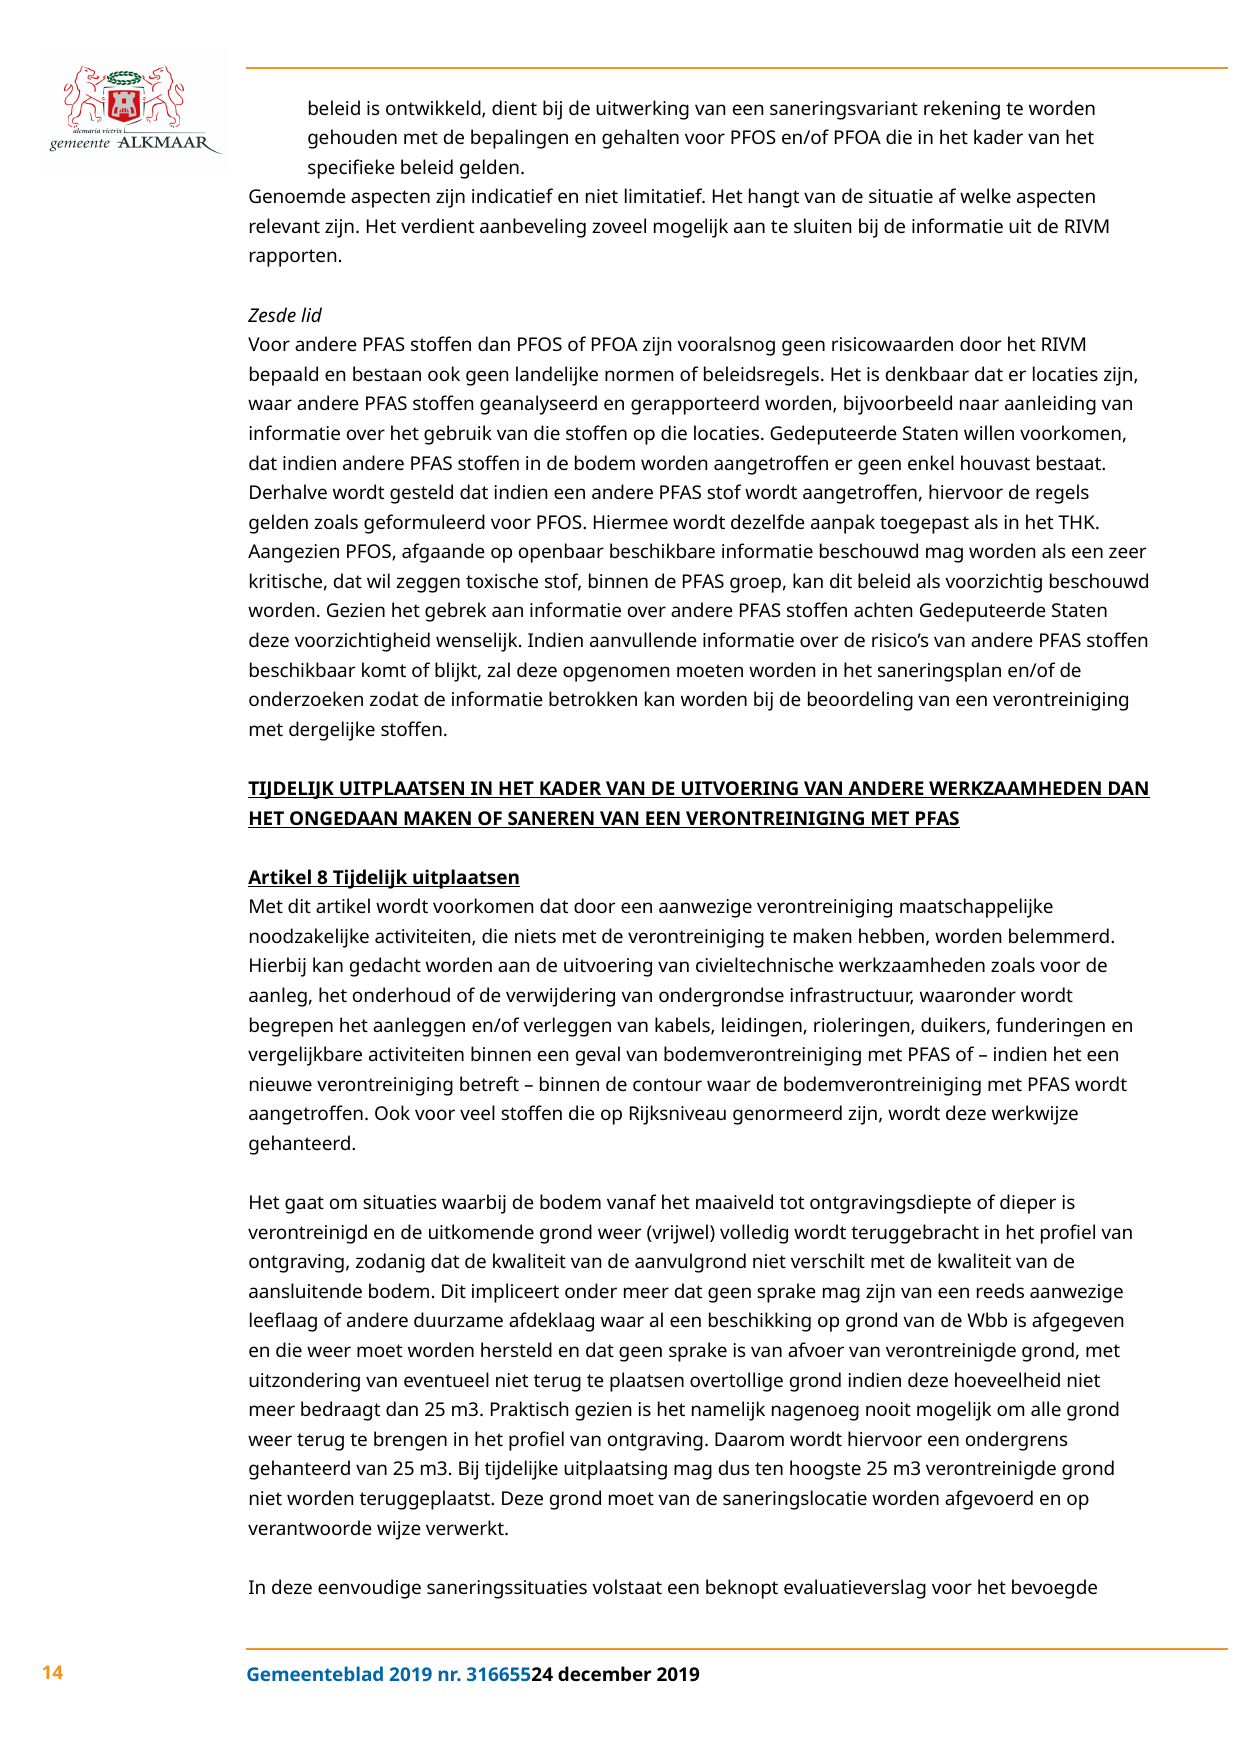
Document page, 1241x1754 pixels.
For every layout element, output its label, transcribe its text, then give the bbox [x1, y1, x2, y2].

picture [41, 47, 231, 172]
text Genoemde aspecten zijn indicatief en niet limitatief. Het hangt van de situatie af welke aspecten relevant zijn. Het verdient aanbeveling zoveel mogelijk aan te sluiten bij de informatie uit de RIVM rapporten. [248, 183, 1152, 268]
text Artikel 8 Tijdelijk uitplaatsen [248, 864, 1152, 890]
text TIJDELIJK UITPLAATSEN IN HET KADER VAN DE UITVOERING VAN ANDERE WERKZAAMHEDEN DAN HET ONGEDAAN MAKEN OF SANEREN VAN EEN VERONTREINIGING MET PFAS [248, 775, 1152, 831]
text Zesde lid [248, 302, 1152, 328]
list beleid is ontwikkeld, dient bij de uitwerking van een saneringsvariant rekening te worden gehouden met de bepalingen en gehalten voor PFOS en/of PFOA die in het kader van het specifieke beleid gelden. [248, 95, 1152, 180]
text Aangezien PFOS, afgaande op openbaar beschikbare informatie beschouwd mag worden als een zeer kritische, dat wil zeggen toxische stof, binnen de PFAS groep, kan dit beleid als voorzichtig beschouwd worden. Gezien het gebrek aan informatie over andere PFAS stoffen achten Gedeputeerde Staten deze voorzichtigheid wenselijk. Indien aanvullende informatie over de risico’s van andere PFAS stoffen beschikbaar komt of blijkt, zal deze opgenomen moeten worden in het saneringsplan en/of de onderzoeken zodat de informatie betrokken kan worden bij de beoordeling van een verontreiniging met dergelijke stoffen. [248, 538, 1152, 742]
text Met dit artikel wordt voorkomen dat door een aanwezige verontreiniging maatschappelijke noodzakelijke activiteiten, die niets met de verontreiniging te maken hebben, worden belemmerd. Hierbij kan gedacht worden aan de uitvoering van civieltechnische werkzaamheden zoals voor de aanleg, het onderhoud of de verwijdering van ondergrondse infrastructuur, waaronder wordt begrepen het aanleggen en/of verleggen van kabels, leidingen, rioleringen, duikers, funderingen en vergelijkbare activiteiten binnen een geval van bodemverontreiniging met PFAS of – indien het een nieuwe verontreiniging betreft – binnen de contour waar de bodemverontreiniging met PFAS wordt aangetroffen. Ook voor veel stoffen die op Rijksniveau genormeerd zijn, wordt deze werkwijze gehanteerd. [248, 893, 1152, 1156]
text Het gaat om situaties waarbij de bodem vanaf het maaiveld tot ontgravingsdiepte of dieper is verontreinigd en de uitkomende grond weer (vrijwel) volledig wordt teruggebracht in het profiel van ontgraving, zodanig dat de kwaliteit van de aanvulgrond niet verschilt met de kwaliteit van de aansluitende bodem. Dit impliceert onder meer dat geen sprake mag zijn van een reeds aanwezige leeflaag of andere duurzame afdeklaag waar al een beschikking op grond van de Wbb is afgegeven en die weer moet worden hersteld en dat geen sprake is van afvoer van verontreinigde grond, met uitzondering van eventueel niet terug te plaatsen overtollige grond indien deze hoeveelheid niet meer bedraagt dan 25 m3. Praktisch gezien is het namelijk nagenoeg nooit mogelijk om alle grond weer terug te brengen in het profiel van ontgraving. Daarom wordt hiervoor een ondergrens gehanteerd van 25 m3. Bij tijdelijke uitplaatsing mag dus ten hoogste 25 m3 verontreinigde grond niet worden teruggeplaatst. Deze grond moet van de saneringslocatie worden afgevoerd en op verantwoorde wijze verwerkt. [248, 1189, 1152, 1541]
text In deze eenvoudige saneringssituaties volstaat een beknopt evaluatieverslag voor het bevoegde [248, 1574, 1152, 1600]
text Voor andere PFAS stoffen dan PFOS of PFOA zijn vooralsnog geen risicowaarden door het RIVM bepaald en bestaan ook geen landelijke normen of beleidsregels. Het is denkbaar dat er locaties zijn, waar andere PFAS stoffen geanalyseerd en gerapporteerd worden, bijvoorbeeld naar aanleiding van informatie over het gebruik van die stoffen op die locaties. Gedeputeerde Staten willen voorkomen, dat indien andere PFAS stoffen in de bodem worden aangetroffen er geen enkel houvast bestaat. Derhalve wordt gesteld dat indien een andere PFAS stof wordt aangetroffen, hiervoor de regels gelden zoals geformuleerd voor PFOS. Hiermee wordt dezelfde aanpak toegepast als in het THK. [248, 331, 1152, 535]
